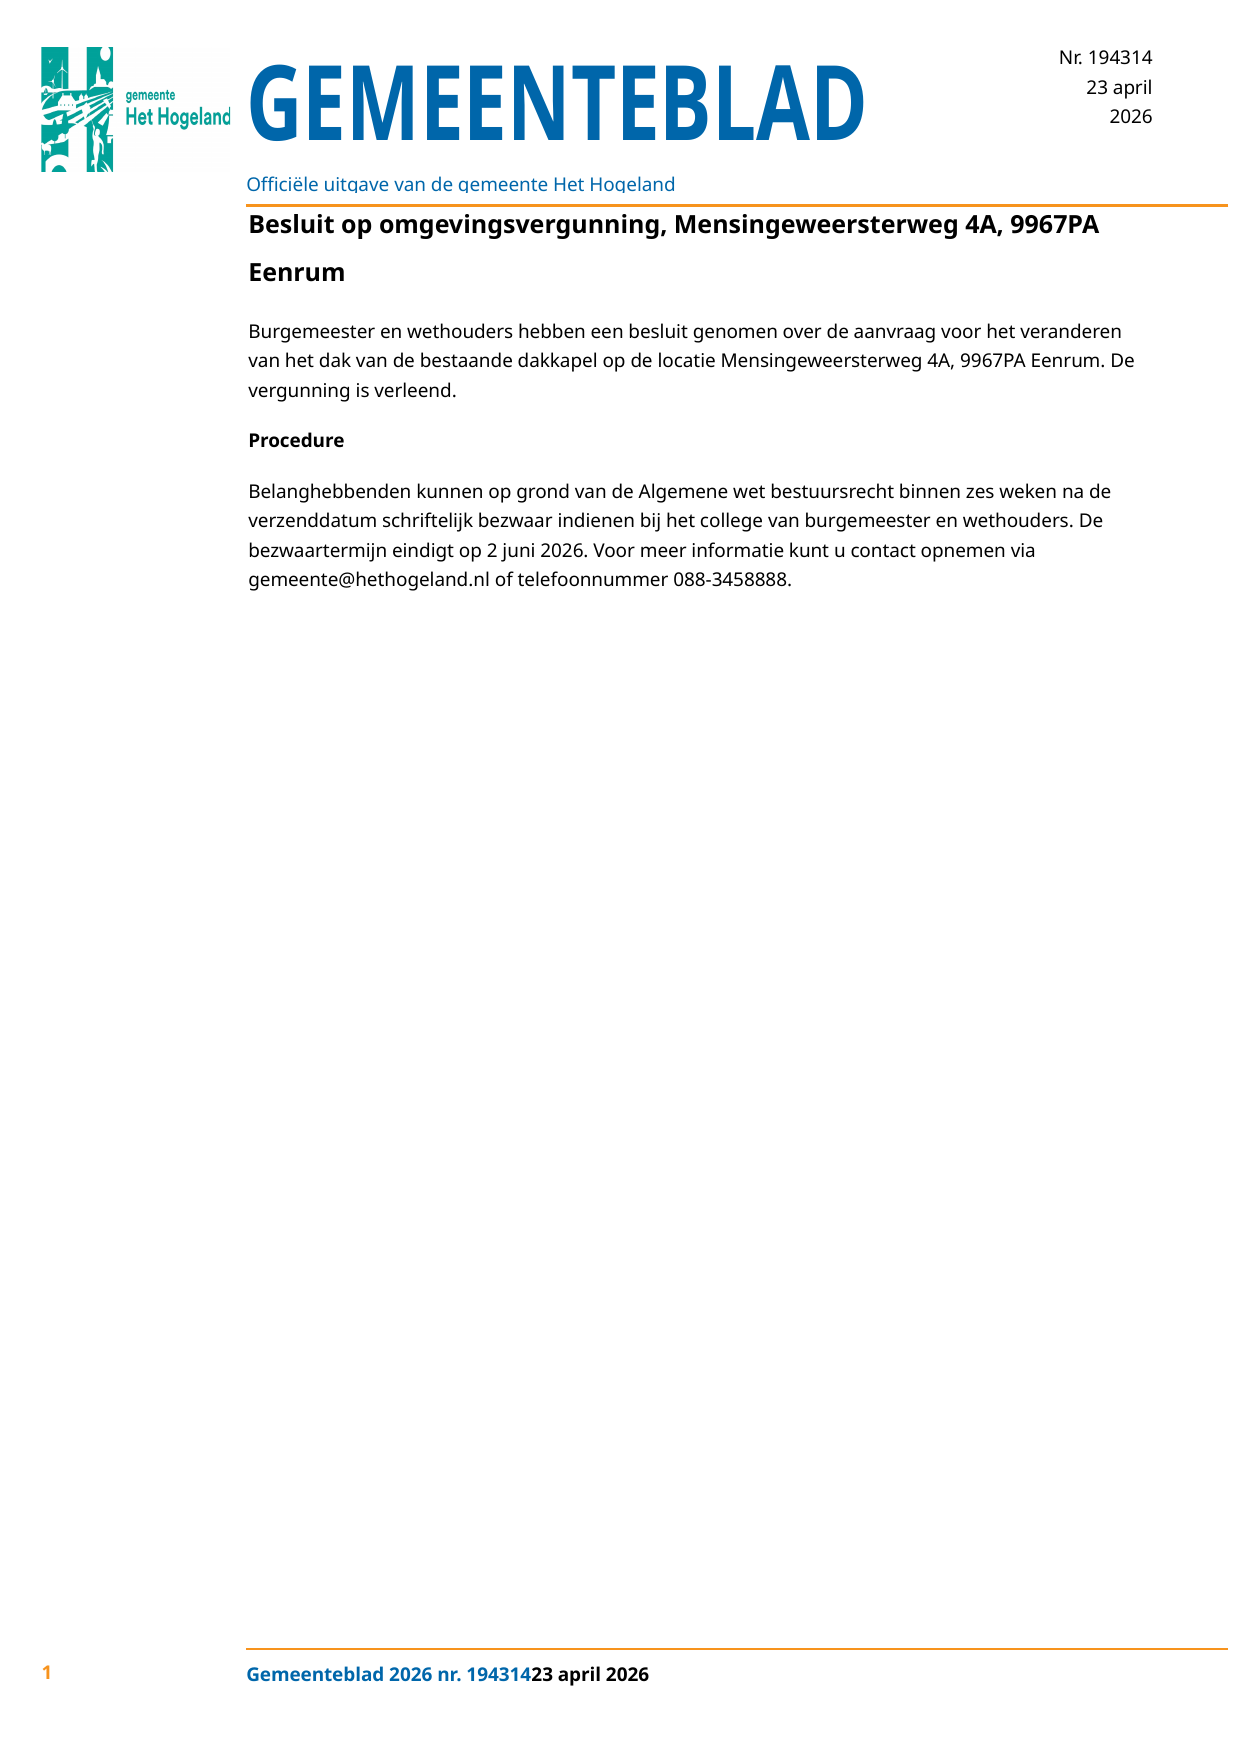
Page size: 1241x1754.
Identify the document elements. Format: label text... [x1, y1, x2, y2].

text Burgemeester en wethouders hebben een besluit genomen over de aanvraag voor het veranderen van het dak van de bestaande dakkapel op de locatie Mensingeweersterweg 4A, 9967PA Eenrum. De vergunning is verleend. [248, 318, 1152, 403]
text Besluit op omgevingsvergunning, Mensingeweersterweg 4A, 9967PA Eenrum [248, 207, 1152, 288]
picture [41, 47, 231, 172]
text Belanghebbenden kunnen op grond van de Algemene wet bestuursrecht binnen zes weken na de verzenddatum schriftelijk bezwaar indienen bij het college van burgemeester en wethouders. De bezwaartermijn eindigt op 2 juni 2026. Voor meer informatie kunt u contact opnemen via gemeente@hethogeland.nl of telefoonnummer 088-3458888. [248, 478, 1152, 592]
text Procedure [248, 427, 1152, 453]
